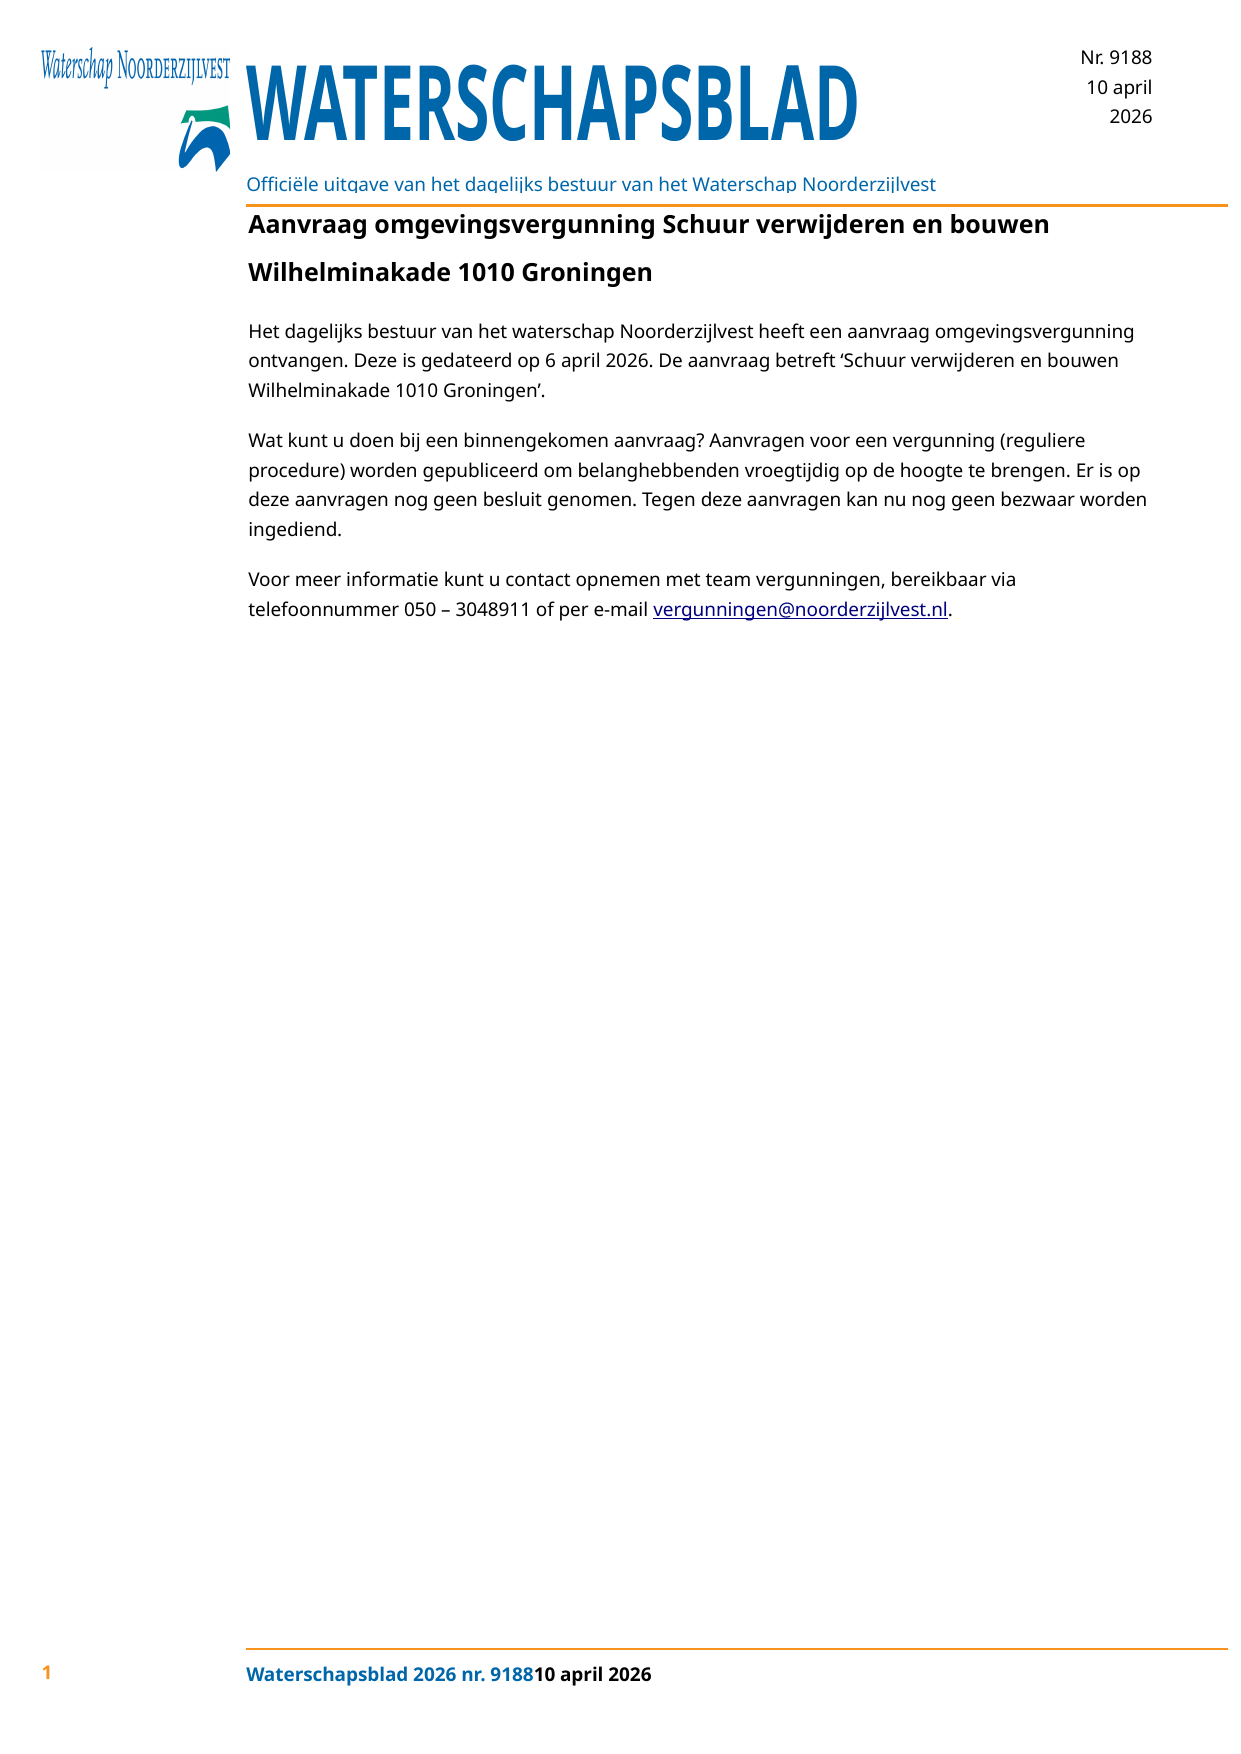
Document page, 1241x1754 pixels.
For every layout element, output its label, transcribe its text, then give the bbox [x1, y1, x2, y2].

text Wat kunt u doen bij een binnengekomen aanvraag? Aanvragen voor een vergunning (reguliere procedure) worden gepubliceerd om belanghebbenden vroegtijdig op de hoogte te brengen. Er is op deze aanvragen nog geen besluit genomen. Tegen deze aanvragen kan nu nog geen bezwaar worden ingediend. [248, 427, 1152, 542]
picture [41, 47, 231, 172]
text Het dagelijks bestuur van het waterschap Noorderzijlvest heeft een aanvraag omgevingsvergunning ontvangen. Deze is gedateerd op 6 april 2026. De aanvraag betreft ‘Schuur verwijderen en bouwen Wilhelminakade 1010 Groningen’. [248, 318, 1152, 403]
text Aanvraag omgevingsvergunning Schuur verwijderen en bouwen Wilhelminakade 1010 Groningen [248, 207, 1152, 288]
text Voor meer informatie kunt u contact opnemen met team vergunningen, bereikbaar via telefoonnummer 050 – 3048911 of per e-mail vergunningen@noorderzijlvest.nl. [248, 567, 1152, 622]
